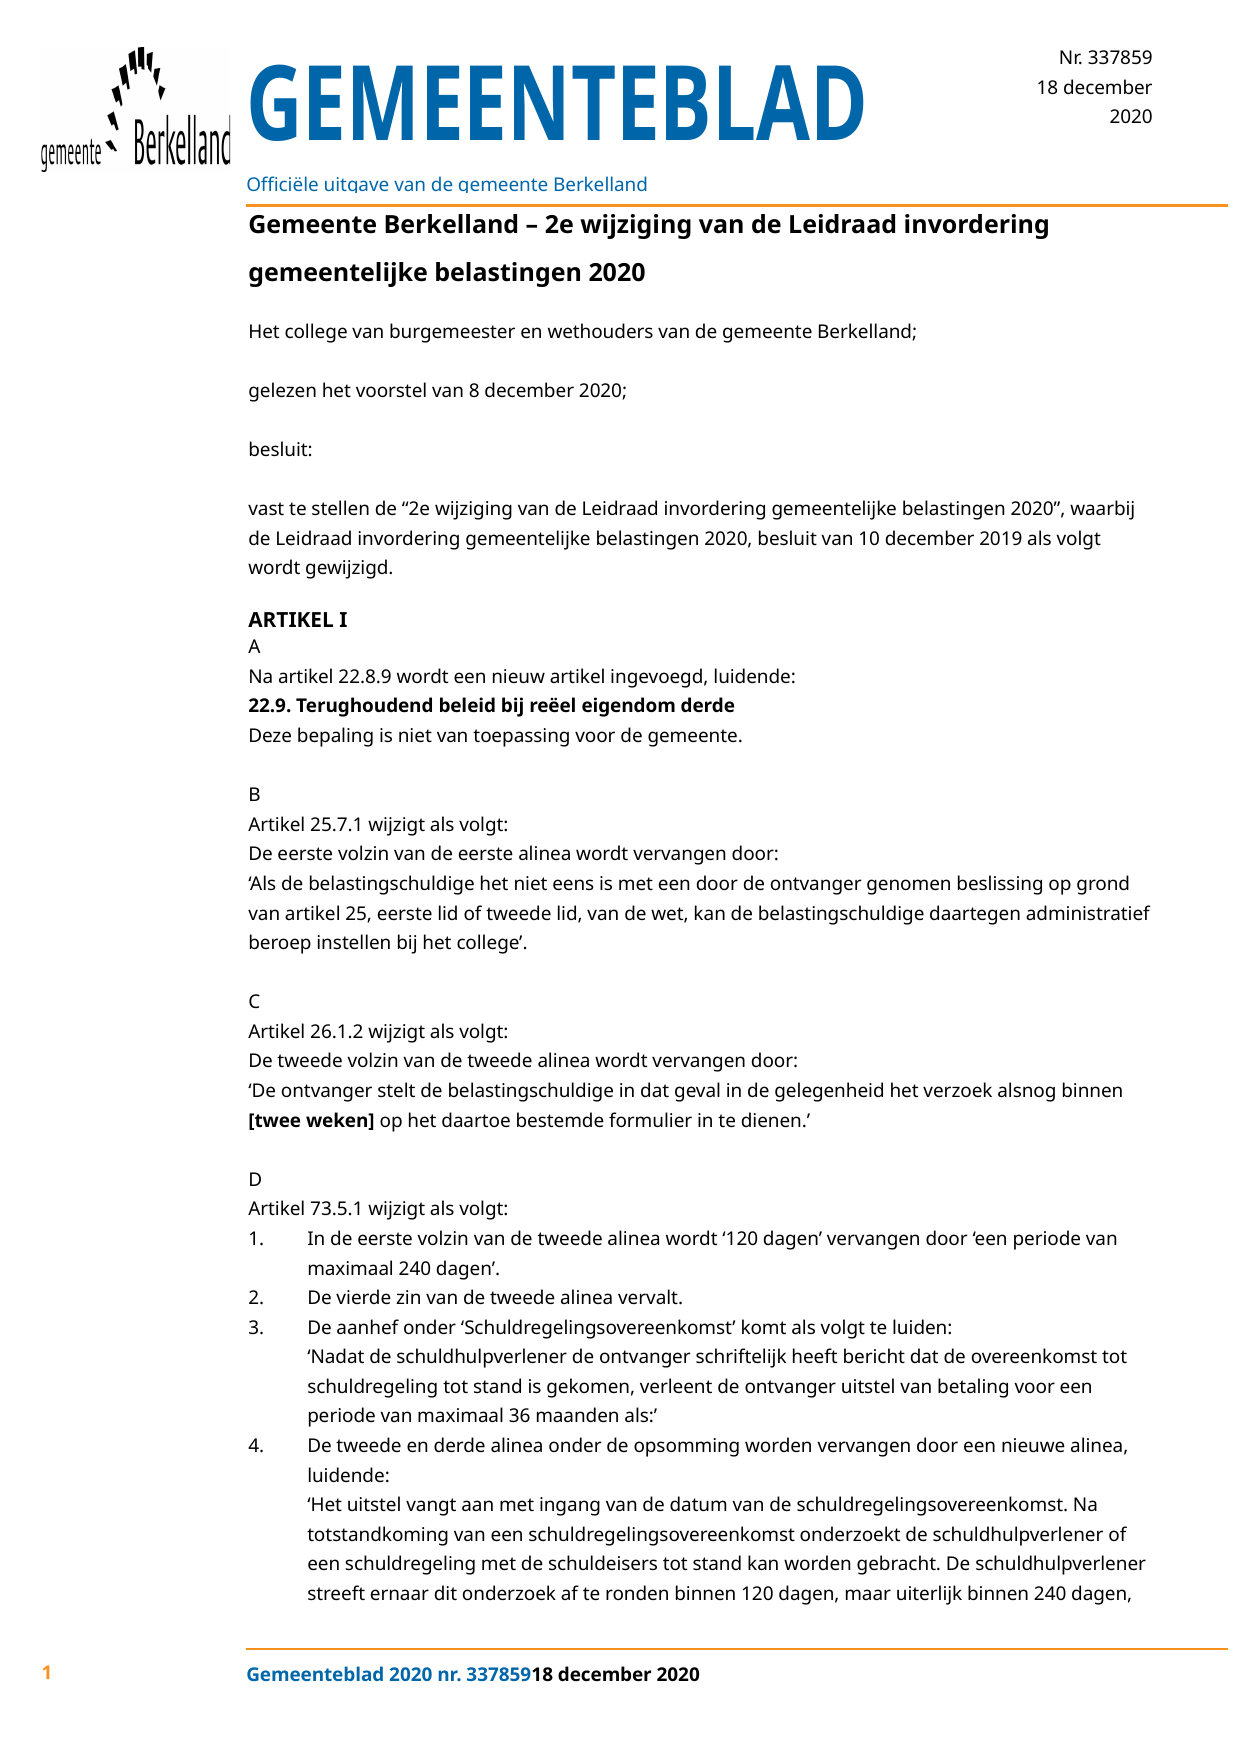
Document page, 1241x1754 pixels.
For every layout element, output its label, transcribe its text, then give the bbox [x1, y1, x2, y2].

picture [41, 47, 231, 172]
text gelezen het voorstel van 8 december 2020; [248, 377, 1152, 403]
list De vierde zin van de tweede alinea vervalt. [248, 1284, 1152, 1310]
list De aanhef onder ‘Schuldregelingsovereenkomst’ komt als volgt te luiden: [248, 1314, 1152, 1339]
text De tweede volzin van de tweede alinea wordt vervangen door: [248, 1048, 1152, 1073]
text Artikel 26.1.2 wijzigt als volgt: [248, 1018, 1152, 1044]
text ‘Als de belastingschuldige het niet eens is met een door de ontvanger genomen beslissing op grond van artikel 25, eerste lid of tweede lid, van de wet, kan de belastingschuldige daartegen administratief beroep instellen bij het college’. [248, 870, 1152, 955]
text Het college van burgemeester en wethouders van de gemeente Berkelland; [248, 318, 1152, 344]
list In de eerste volzin van de tweede alinea wordt ‘120 dagen’ vervangen door ‘een periode van maximaal 240 dagen’. [248, 1225, 1152, 1280]
text ‘De ontvanger stelt de belastingschuldige in dat geval in de gelegenheid het verzoek alsnog binnen [twee weken] op het daartoe bestemde formulier in te dienen.’ [248, 1077, 1152, 1132]
text 22.9. Terughoudend beleid bij reëel eigendom derde [248, 693, 1152, 718]
text C [248, 988, 1152, 1014]
text D [248, 1166, 1152, 1192]
list De tweede en derde alinea onder de opsomming worden vervangen door een nieuwe alinea, luidende: [248, 1432, 1152, 1487]
text ARTIKEL I [248, 605, 1152, 633]
text Deze bepaling is niet van toepassing voor de gemeente. [248, 722, 1152, 748]
text Na artikel 22.8.9 wordt een nieuw artikel ingevoegd, luidende: [248, 663, 1152, 689]
text A [248, 633, 1152, 659]
list ‘Het uitstel vangt aan met ingang van de datum van de schuldregelingsovereenkomst. Na totstandkoming van een schuldregelingsovereenkomst onderzoekt de schuldhulpverlener of een schuldregeling met de schuldeisers tot stand kan worden gebracht. De schuldhulpverlener streeft ernaar dit onderzoek af te ronden binnen 120 dagen, maar uiterlijk binnen 240 dagen, [248, 1491, 1152, 1606]
list ‘Nadat de schuldhulpverlener de ontvanger schriftelijk heeft bericht dat de overeenkomst tot schuldregeling tot stand is gekomen, verleent de ontvanger uitstel van betaling voor een periode van maximaal 36 maanden als:’ [248, 1343, 1152, 1428]
text B [248, 781, 1152, 807]
text besluit: [248, 436, 1152, 462]
text De eerste volzin van de eerste alinea wordt vervangen door: [248, 841, 1152, 866]
text Gemeente Berkelland – 2e wijziging van de Leidraad invordering gemeentelijke belastingen 2020 [248, 207, 1152, 288]
text Artikel 73.5.1 wijzigt als volgt: [248, 1196, 1152, 1221]
text Artikel 25.7.1 wijzigt als volgt: [248, 811, 1152, 837]
text vast te stellen de “2e wijziging van de Leidraad invordering gemeentelijke belastingen 2020”, waarbij de Leidraad invordering gemeentelijke belastingen 2020, besluit van 10 december 2019 als volgt wordt gewijzigd. [248, 495, 1152, 580]
